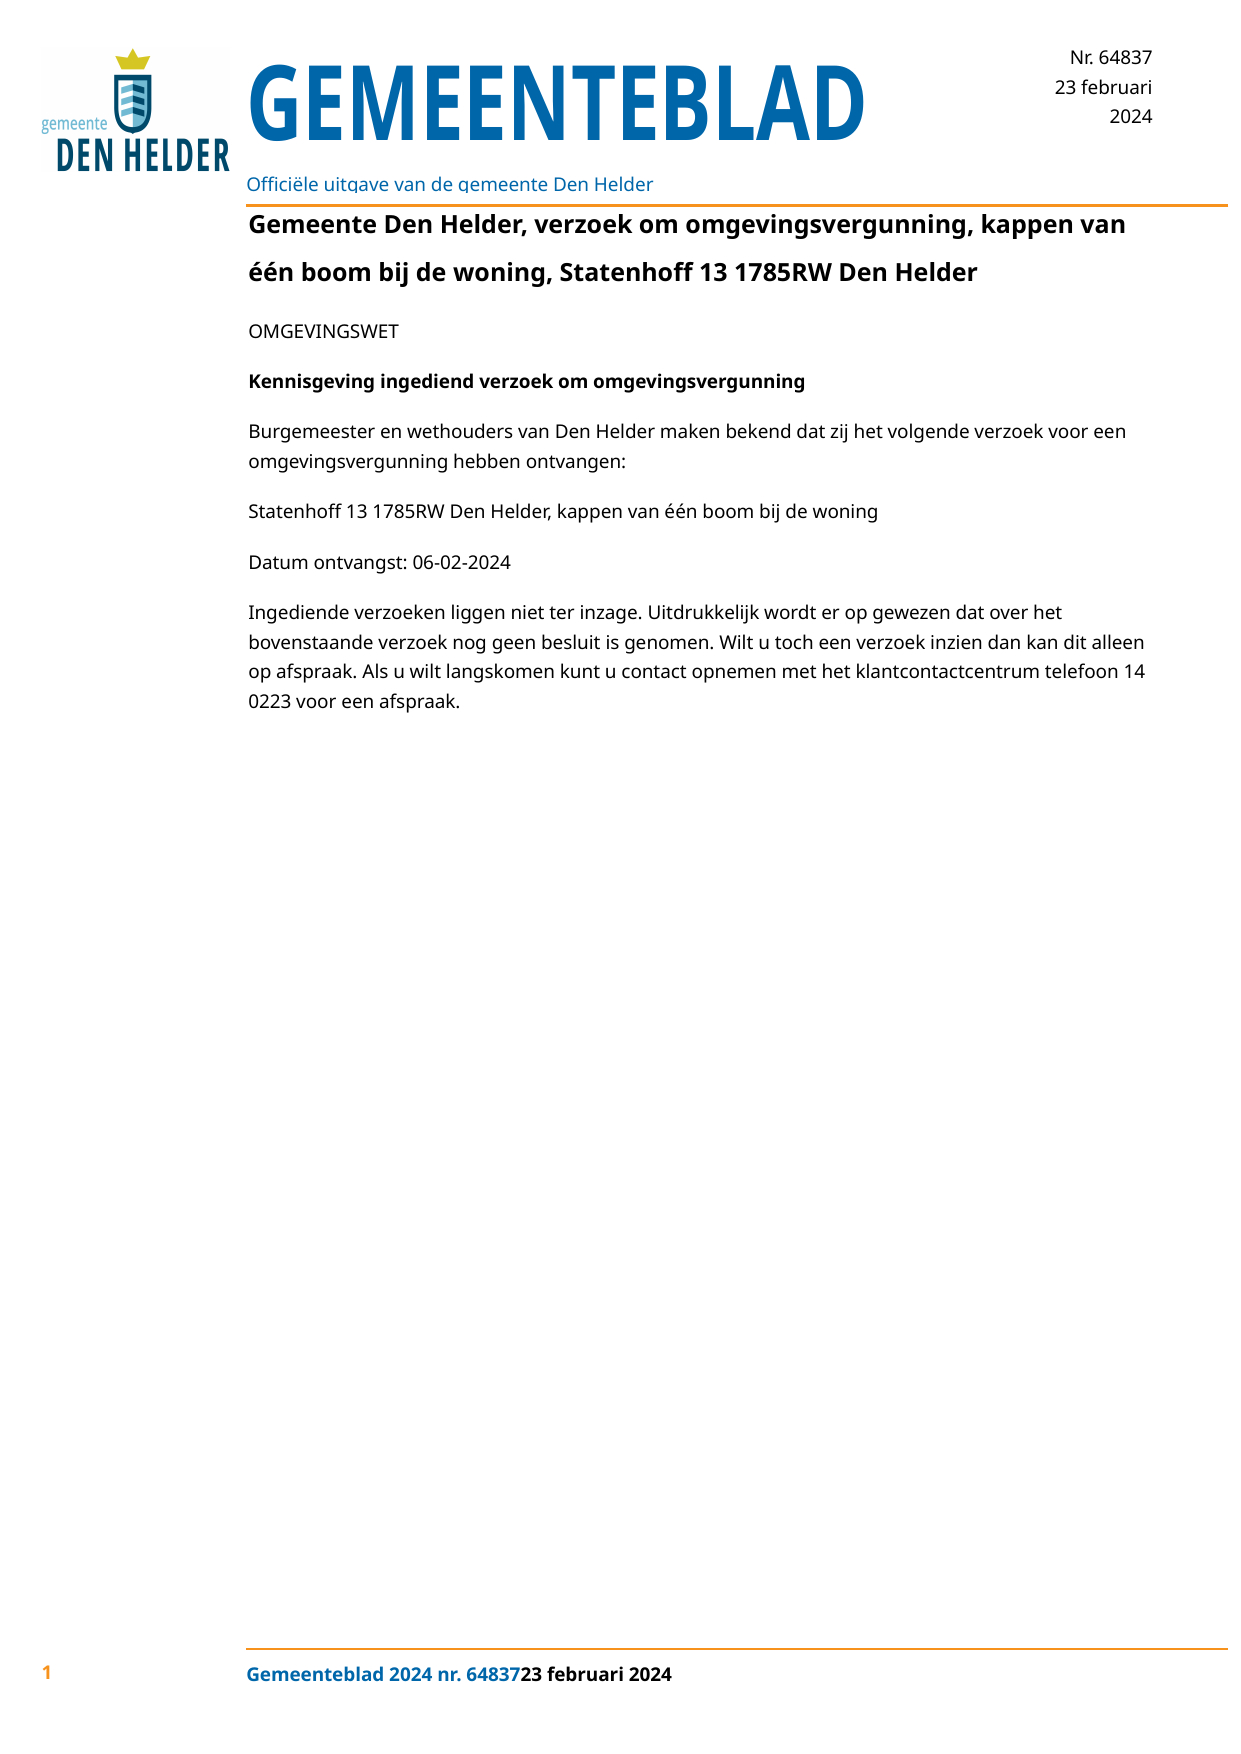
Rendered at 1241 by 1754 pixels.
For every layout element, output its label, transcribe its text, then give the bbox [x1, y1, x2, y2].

picture [220, 160, 224, 172]
text Ingediende verzoeken liggen niet ter inzage. Uitdrukkelijk wordt er op gewezen dat over het bovenstaande verzoek nog geen besluit is genomen. Wilt u toch een verzoek inzien dan kan dit alleen op afspraak. Als u wilt langskomen kunt u contact opnemen met het klantcontactcentrum telefoon 14 0223 voor een afspraak. [248, 599, 1152, 714]
picture [41, 47, 231, 172]
text OMGEVINGSWET [248, 318, 1152, 344]
picture [63, 144, 68, 165]
text Burgemeester en wethouders van Den Helder maken bekend dat zij het volgende verzoek voor een omgevingsvergunning hebben ontvangen: [248, 419, 1152, 474]
text Kennisgeving ingediend verzoek om omgevingsvergunning [248, 368, 1152, 394]
picture [182, 144, 187, 165]
text Datum ontvangst: 06-02-2024 [248, 549, 1152, 575]
picture [130, 157, 135, 172]
picture [100, 154, 106, 172]
text Statenhoff 13 1785RW Den Helder, kappen van één boom bij de woning [248, 499, 1152, 524]
text Gemeente Den Helder, verzoek om omgevingsvergunning, kappen van één boom bij de woning, Statenhoff 13 1785RW Den Helder [248, 207, 1152, 288]
